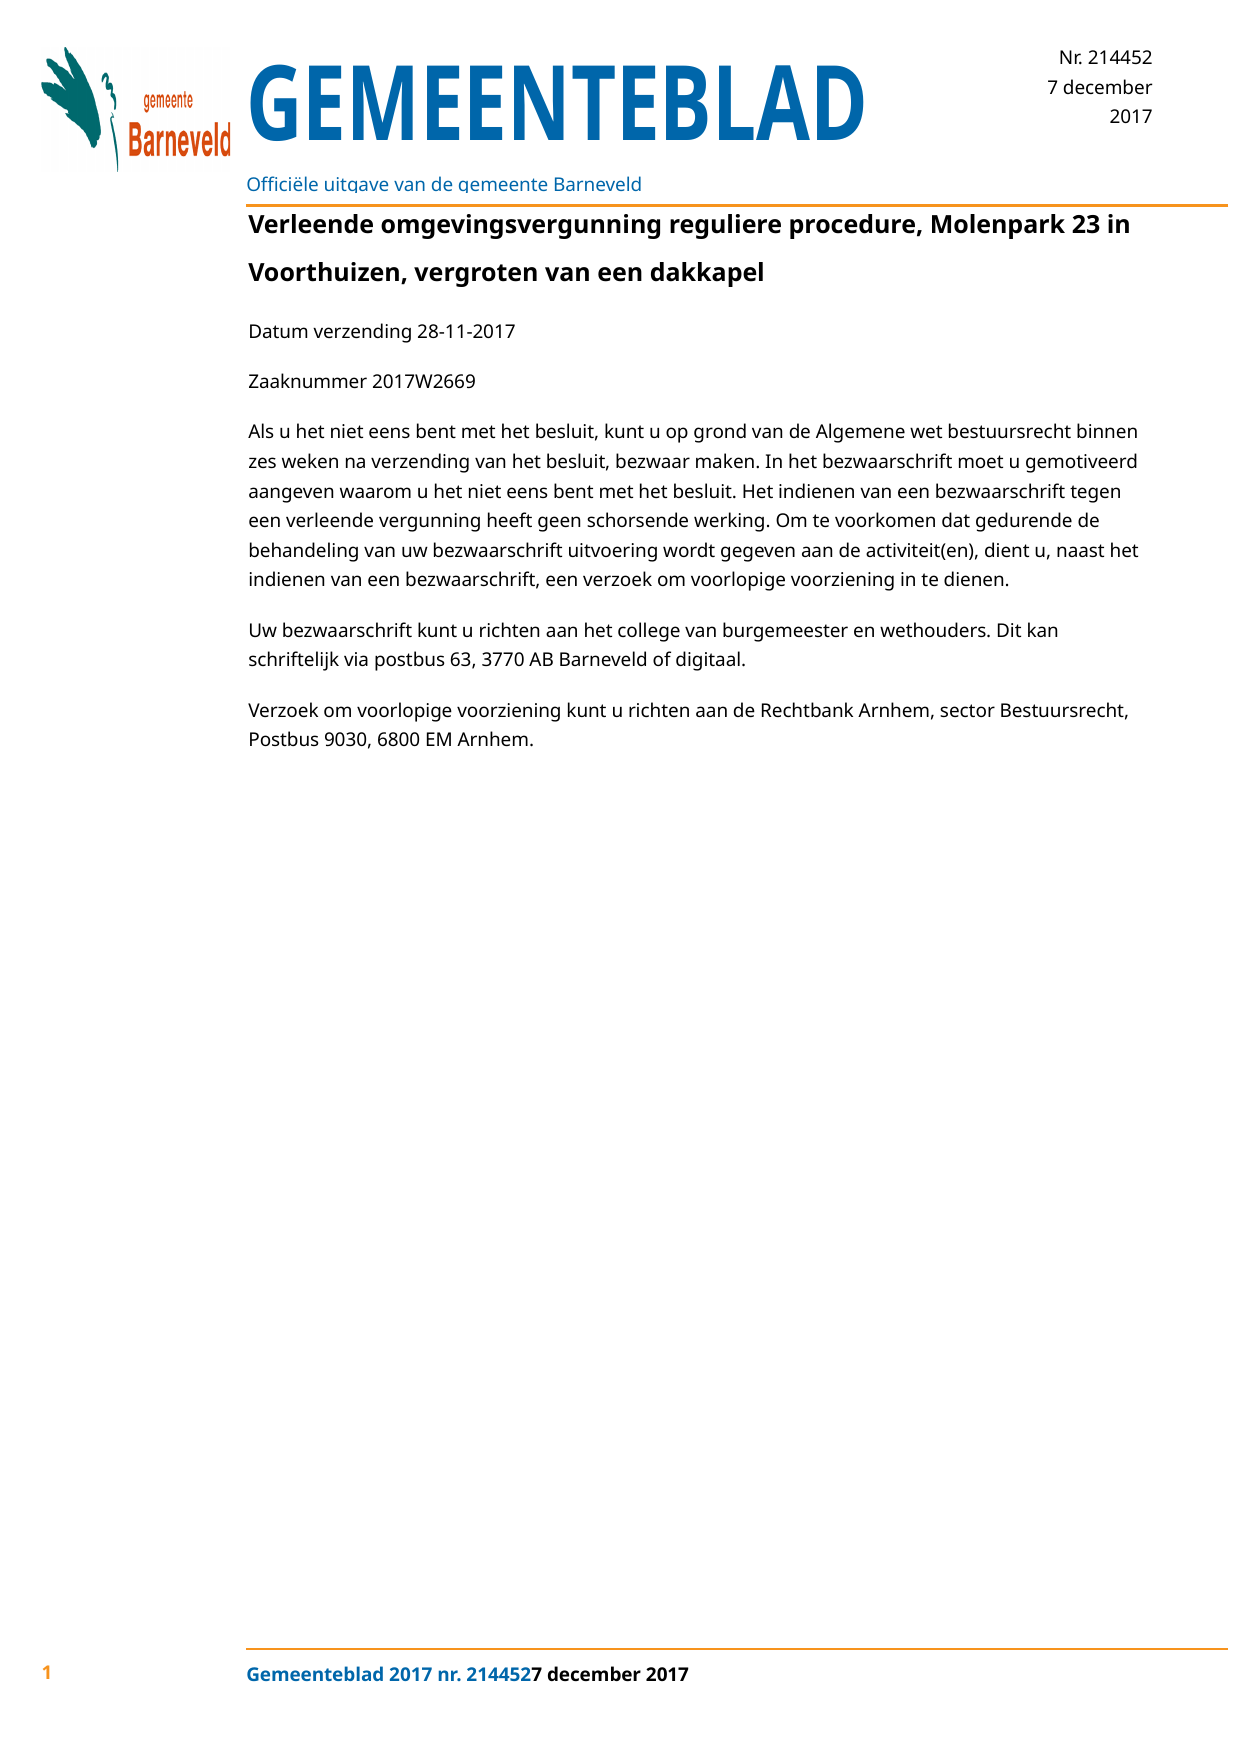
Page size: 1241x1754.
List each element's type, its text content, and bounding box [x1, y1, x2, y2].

text Datum verzending 28-11-2017 [248, 318, 1152, 344]
text Verleende omgevingsvergunning reguliere procedure, Molenpark 23 in Voorthuizen, vergroten van een dakkapel [248, 207, 1152, 288]
picture [41, 47, 231, 172]
text Als u het niet eens bent met het besluit, kunt u op grond van de Algemene wet bestuursrecht binnen zes weken na verzending van het besluit, bezwaar maken. In het bezwaarschrift moet u gemotiveerd aangeven waarom u het niet eens bent met het besluit. Het indienen van een bezwaarschrift tegen een verleende vergunning heeft geen schorsende werking. Om te voorkomen dat gedurende de behandeling van uw bezwaarschrift uitvoering wordt gegeven aan de activiteit(en), dient u, naast het indienen van een bezwaarschrift, een verzoek om voorlopige voorziening in te dienen. [248, 419, 1152, 592]
text Uw bezwaarschrift kunt u richten aan het college van burgemeester en wethouders. Dit kan schriftelijk via postbus 63, 3770 AB Barneveld of digitaal. [248, 617, 1152, 672]
text Verzoek om voorlopige voorziening kunt u richten aan de Rechtbank Arnhem, sector Bestuursrecht, Postbus 9030, 6800 EM Arnhem. [248, 697, 1152, 752]
text Zaaknummer 2017W2669 [248, 368, 1152, 394]
